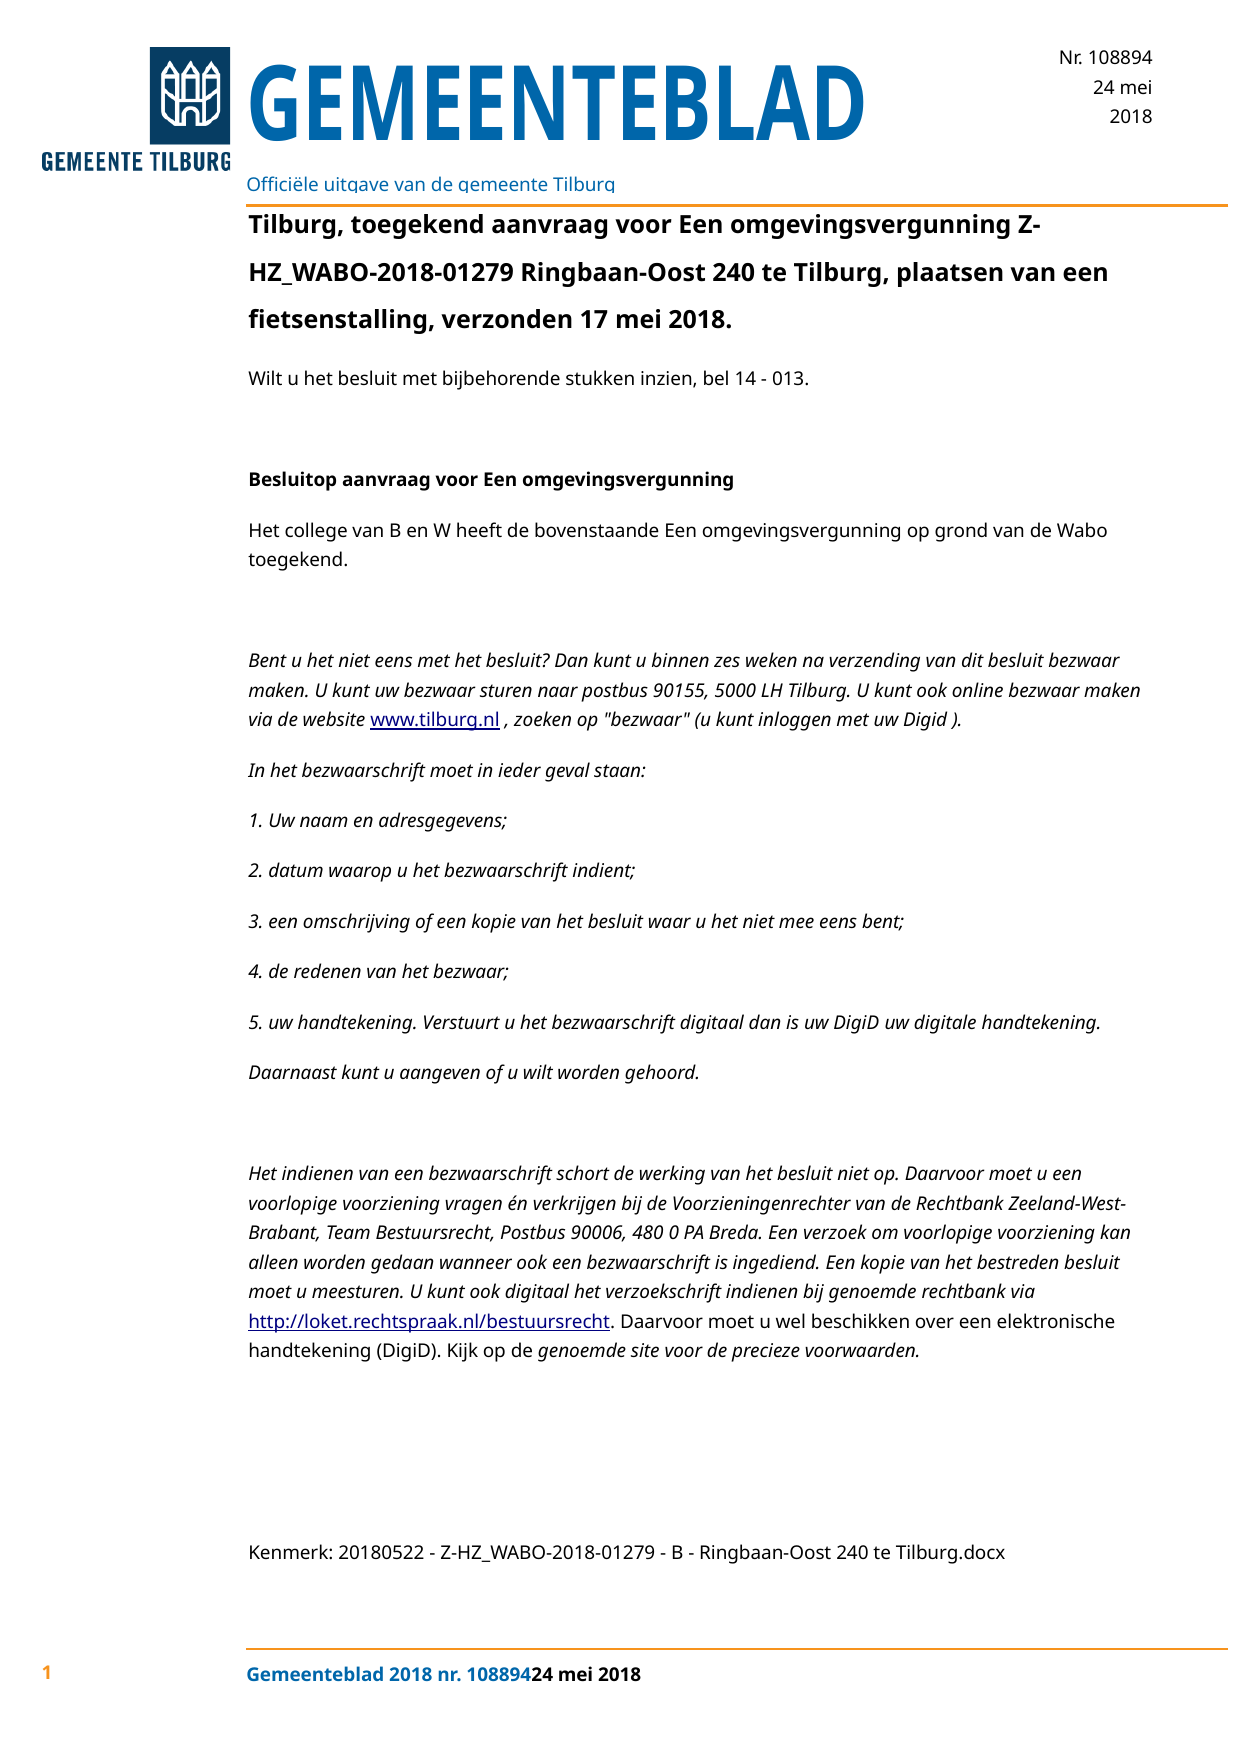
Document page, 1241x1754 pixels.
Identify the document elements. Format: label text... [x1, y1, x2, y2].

text Tilburg, toegekend aanvraag voor Een omgevingsvergunning Z-HZ_WABO-2018-01279 Ringbaan-Oost 240 te Tilburg, plaatsen van een fietsenstalling, verzonden 17 mei 2018. [248, 207, 1152, 336]
text 5. uw handtekening. Verstuurt u het bezwaarschrift digitaal dan is uw DigiD uw digitale handtekening. [248, 1009, 1152, 1034]
text Bent u het niet eens met het besluit? Dan kunt u binnen zes weken na verzending van dit besluit bezwaar maken. U kunt uw bezwaar sturen naar postbus 90155, 5000 LH Tilburg. U kunt ook online bezwaar maken via de website www.tilburg.nl , zoeken op "bezwaar" (u kunt inloggen met uw Digid ). [248, 647, 1152, 732]
text Het college van B en W heeft de bovenstaande Een omgevingsvergunning op grond van de Wabo toegekend. [248, 517, 1152, 572]
text 3. een omschrijving of een kopie van het besluit waar u het niet mee eens bent; [248, 908, 1152, 934]
text Kenmerk: 20180522 - Z-HZ_WABO-2018-01279 - B - Ringbaan-Oost 240 te Tilburg.docx [248, 1539, 1152, 1565]
text 2. datum waarop u het bezwaarschrift indient; [248, 858, 1152, 883]
text 4. de redenen van het bezwaar; [248, 958, 1152, 984]
text In het bezwaarschrift moet in ieder geval staan: [248, 757, 1152, 782]
text Wilt u het besluit met bijbehorende stukken inzien, bel 14 - 013. [248, 366, 1152, 391]
text Besluitop aanvraag voor Een omgevingsvergunning [248, 466, 1152, 492]
text Het indienen van een bezwaarschrift schort de werking van het besluit niet op. Daarvoor moet u een voorlopige voorziening vragen én verkrijgen bij de Voorzieningenrechter van de Rechtbank Zeeland-West-Brabant, Team Bestuursrecht, Postbus 90006, 480 0 PA Breda. Een verzoek om voorlopige voorziening kan alleen worden gedaan wanneer ook een bezwaarschrift is ingediend. Een kopie van het bestreden besluit moet u meesturen. U kunt ook digitaal het verzoekschrift indienen bij genoemde rechtbank via http://loket.rechtspraak.nl/bestuursrecht. Daarvoor moet u wel beschikken over een elektronische handtekening (DigiD). Kijk op de genoemde site voor de precieze voorwaarden. [248, 1160, 1152, 1363]
text 1. Uw naam en adresgegevens; [248, 807, 1152, 833]
picture [41, 47, 231, 172]
text Daarnaast kunt u aangeven of u wilt worden gehoord. [248, 1059, 1152, 1085]
